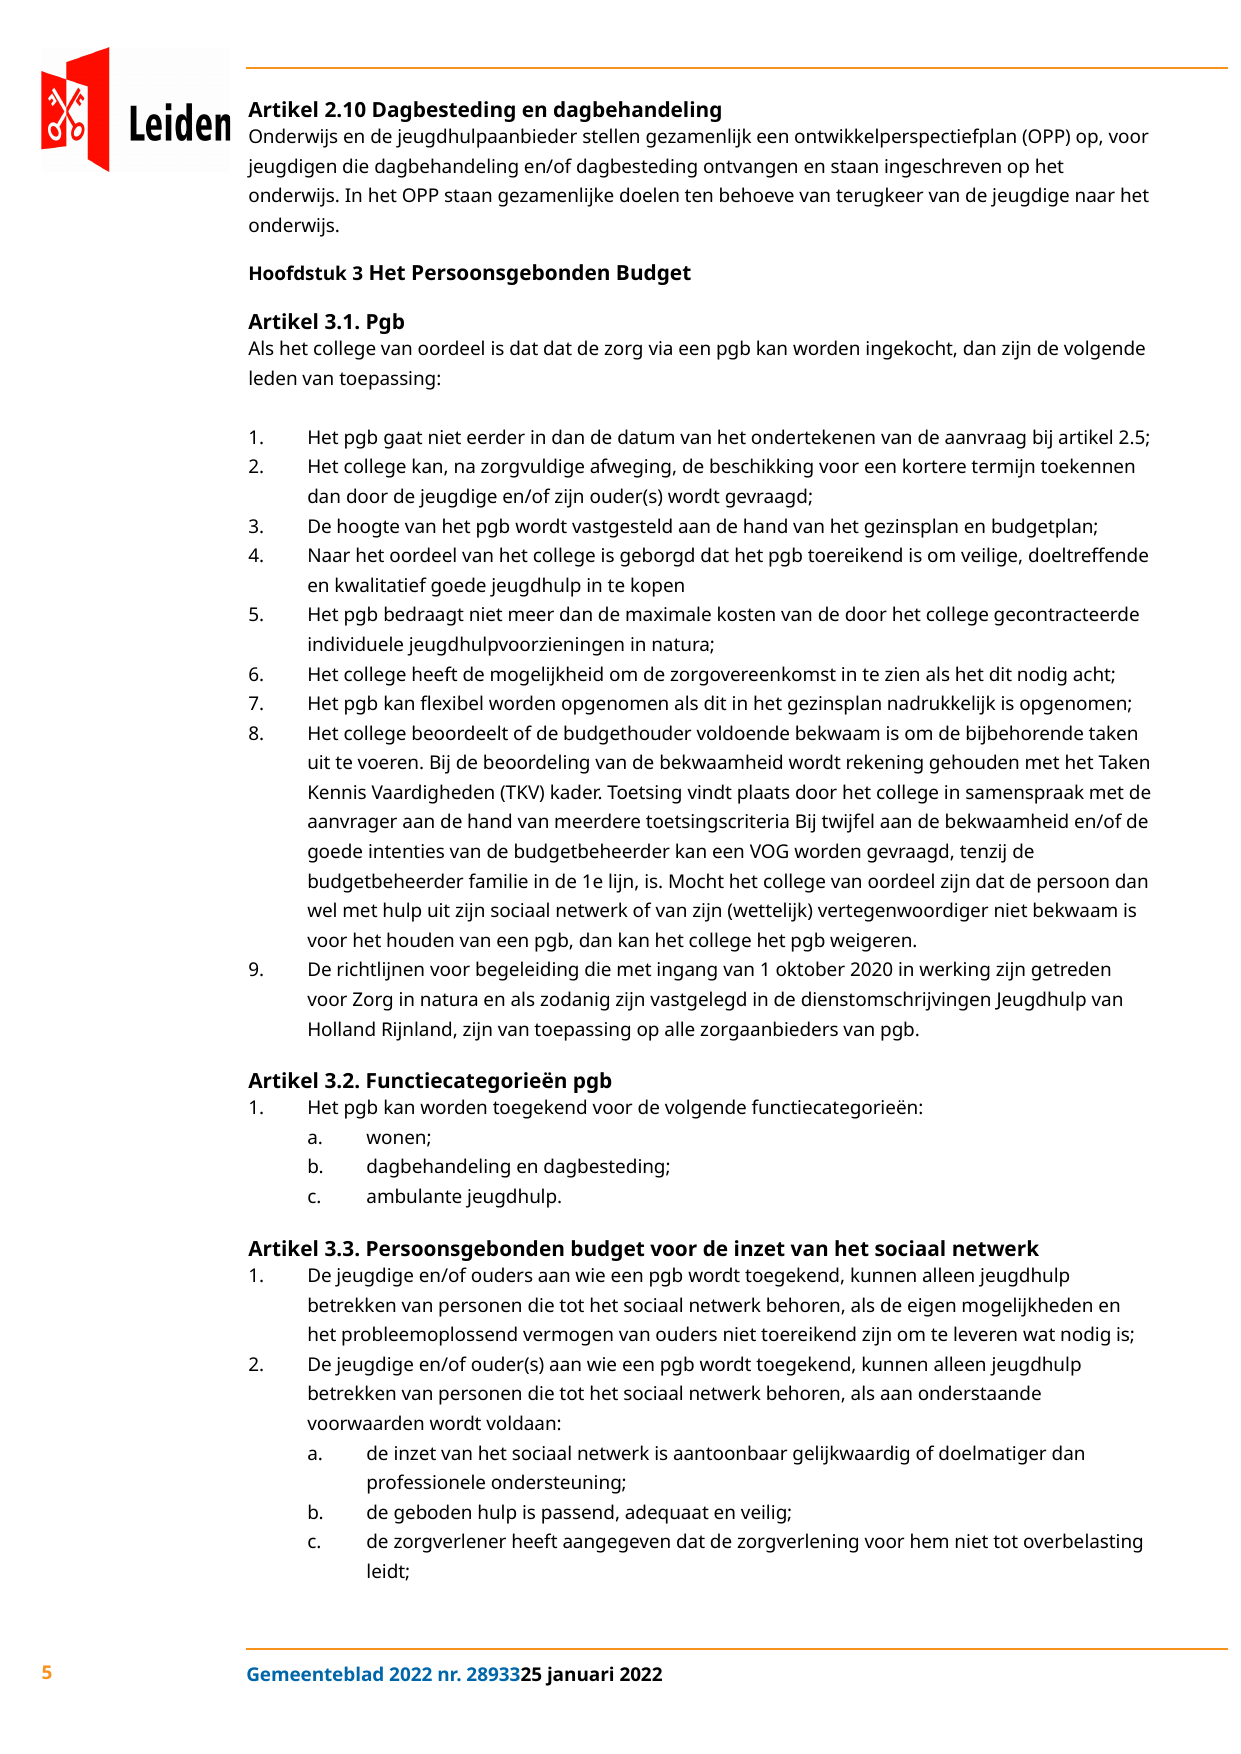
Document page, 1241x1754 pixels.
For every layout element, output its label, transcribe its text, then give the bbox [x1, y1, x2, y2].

list ambulante jeugdhulp. [307, 1183, 1152, 1209]
text Artikel 2.10 Dagbesteding en dagbehandeling [248, 95, 1152, 123]
list Het pgb gaat niet eerder in dan de datum van het ondertekenen van de aanvraag bij artikel 2.5; [248, 424, 1152, 450]
text Als het college van oordeel is dat dat de zorg via een pgb kan worden ingekocht, dan zijn de volgende leden van toepassing: [248, 335, 1152, 391]
list De jeugdige en/of ouder(s) aan wie een pgb wordt toegekend, kunnen alleen jeugdhulp betrekken van personen die tot het sociaal netwerk behoren, als aan onderstaande voorwaarden wordt voldaan: [248, 1351, 1152, 1436]
list Het college heeft de mogelijkheid om de zorgovereenkomst in te zien als het dit nodig acht; [248, 661, 1152, 686]
list dagbehandeling en dagbesteding; [307, 1154, 1152, 1179]
picture [41, 47, 231, 172]
list Naar het oordeel van het college is geborgd dat het pgb toereikend is om veilige, doeltreffende en kwalitatief goede jeugdhulp in te kopen [248, 542, 1152, 598]
list De jeugdige en/of ouders aan wie een pgb wordt toegekend, kunnen alleen jeugdhulp betrekken van personen die tot het sociaal netwerk behoren, als de eigen mogelijkheden en het probleemoplossend vermogen van ouders niet toereikend zijn om te leveren wat nodig is; [248, 1262, 1152, 1347]
list De hoogte van het pgb wordt vastgesteld aan de hand van het gezinsplan en budgetplan; [248, 513, 1152, 538]
text Artikel 3.1. Pgb [248, 307, 1152, 335]
list de zorgverlener heeft aangegeven dat de zorgverlening voor hem niet tot overbelasting leidt; [307, 1528, 1152, 1584]
list wonen; [307, 1124, 1152, 1150]
text Artikel 3.2. Functiecategorieën pgb [248, 1066, 1152, 1094]
list de geboden hulp is passend, adequaat en veilig; [307, 1499, 1152, 1524]
list Het pgb bedraagt niet meer dan de maximale kosten van de door het college gecontracteerde individuele jeugdhulpvoorzieningen in natura; [248, 602, 1152, 657]
list Het pgb kan flexibel worden opgenomen als dit in het gezinsplan nadrukkelijk is opgenomen; [248, 690, 1152, 716]
list Het pgb kan worden toegekend voor de volgende functiecategorieën: [248, 1094, 1152, 1120]
list de inzet van het sociaal netwerk is aantoonbaar gelijkwaardig of doelmatiger dan professionele ondersteuning; [307, 1440, 1152, 1495]
text Onderwijs en de jeugdhulpaanbieder stellen gezamenlijk een ontwikkelperspectiefplan (OPP) op, voor jeugdigen die dagbehandeling en/of dagbesteding ontvangen en staan ingeschreven op het onderwijs. In het OPP staan gezamenlijke doelen ten behoeve van terugkeer van de jeugdige naar het onderwijs. [248, 123, 1152, 238]
list Het college kan, na zorgvuldige afweging, de beschikking voor een kortere termijn toekennen dan door de jeugdige en/of zijn ouder(s) wordt gevraagd; [248, 454, 1152, 509]
text Hoofdstuk 3 Het Persoonsgebonden Budget [248, 258, 1152, 286]
text Artikel 3.3. Persoonsgebonden budget voor de inzet van het sociaal netwerk [248, 1234, 1152, 1262]
list Het college beoordeelt of de budgethouder voldoende bekwaam is om de bijbehorende taken uit te voeren. Bij de beoordeling van de bekwaamheid wordt rekening gehouden met het Taken Kennis Vaardigheden (TKV) kader. Toetsing vindt plaats door het college in samenspraak met de aanvrager aan de hand van meerdere toetsingscriteria Bij twijfel aan de bekwaamheid en/of de goede intenties van de budgetbeheerder kan een VOG worden gevraagd, tenzij de budgetbeheerder familie in de 1e lijn, is. Mocht het college van oordeel zijn dat de persoon dan wel met hulp uit zijn sociaal netwerk of van zijn (wettelijk) vertegenwoordiger niet bekwaam is voor het houden van een pgb, dan kan het college het pgb weigeren. [248, 720, 1152, 953]
list De richtlijnen voor begeleiding die met ingang van 1 oktober 2020 in werking zijn getreden voor Zorg in natura en als zodanig zijn vastgelegd in de dienstomschrijvingen Jeugdhulp van Holland Rijnland, zijn van toepassing op alle zorgaanbieders van pgb. [248, 957, 1152, 1041]
